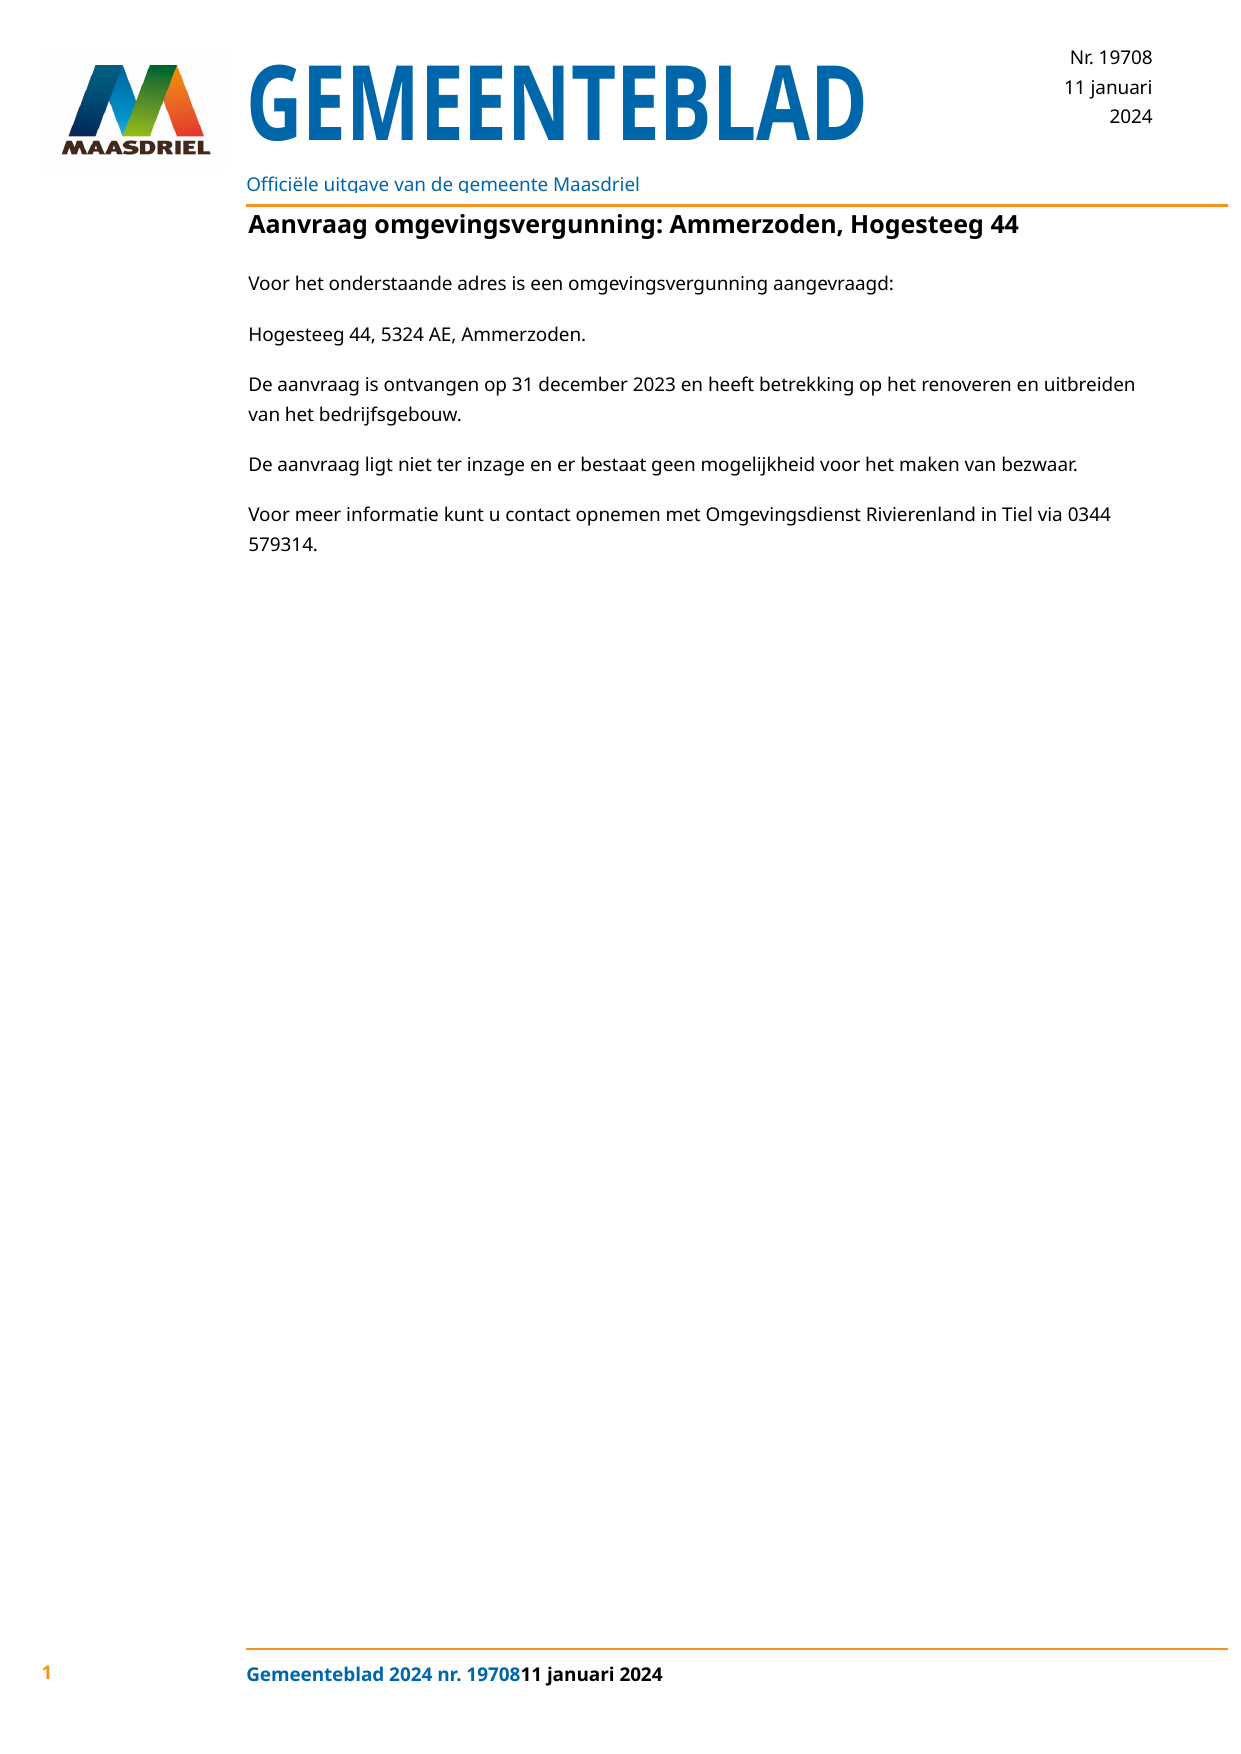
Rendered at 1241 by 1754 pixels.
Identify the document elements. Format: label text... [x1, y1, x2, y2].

text De aanvraag is ontvangen op 31 december 2023 en heeft betrekking op het renoveren en uitbreiden van het bedrijfsgebouw. [248, 371, 1152, 426]
text Voor het onderstaande adres is een omgevingsvergunning aangevraagd: [248, 270, 1152, 296]
text Hogesteeg 44, 5324 AE, Ammerzoden. [248, 321, 1152, 346]
text Voor meer informatie kunt u contact opnemen met Omgevingsdienst Rivierenland in Tiel via 0344 579314. [248, 502, 1152, 557]
text De aanvraag ligt niet ter inzage en er bestaat geen mogelijkheid voor het maken van bezwaar. [248, 451, 1152, 477]
picture [41, 47, 231, 172]
text Aanvraag omgevingsvergunning: Ammerzoden, Hogesteeg 44 [248, 207, 1152, 241]
